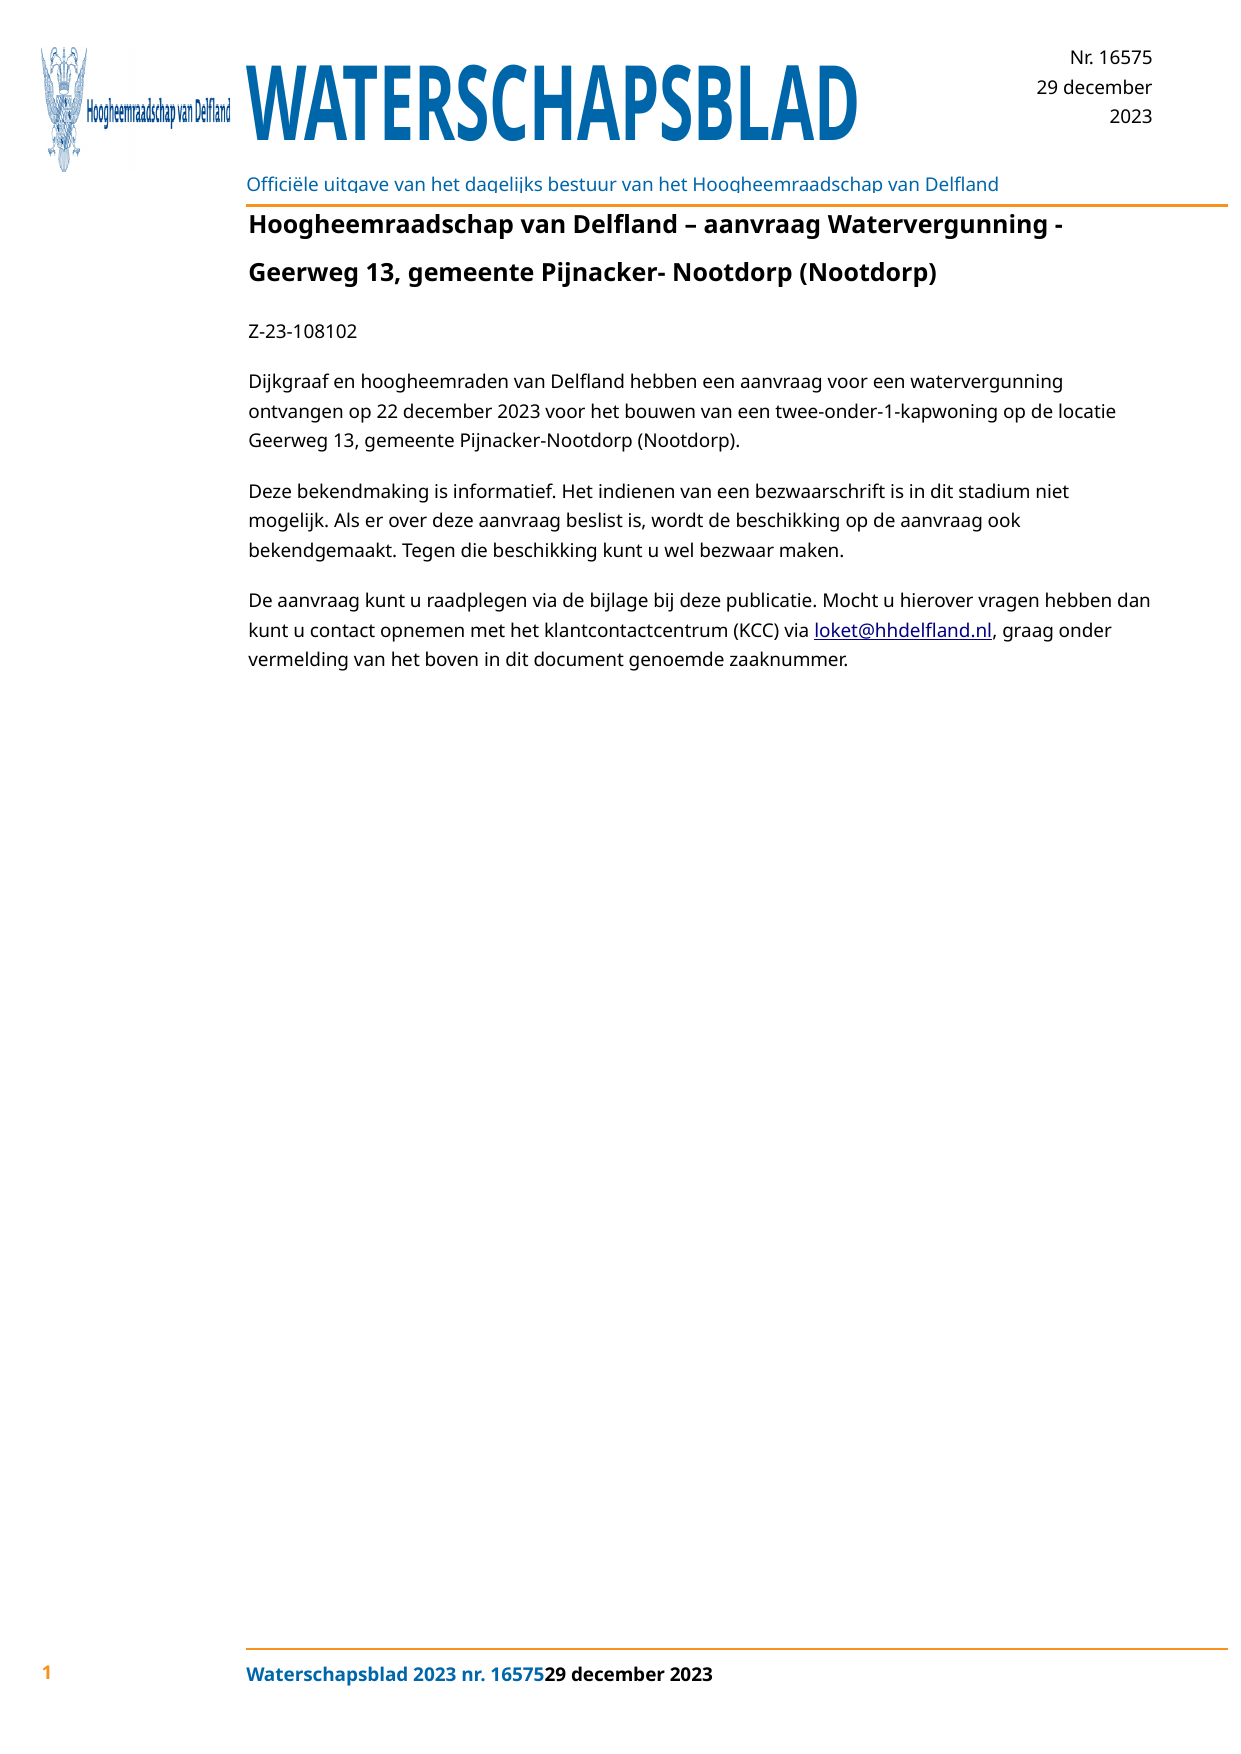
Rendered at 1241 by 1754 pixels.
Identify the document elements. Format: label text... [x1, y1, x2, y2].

text Hoogheemraadschap van Delfland – aanvraag Watervergunning - Geerweg 13, gemeente Pijnacker- Nootdorp (Nootdorp) [248, 207, 1152, 288]
text Dijkgraaf en hoogheemraden van Delfland hebben een aanvraag voor een watervergunning ontvangen op 22 december 2023 voor het bouwen van een twee-onder-1-kapwoning op de locatie Geerweg 13, gemeente Pijnacker-Nootdorp (Nootdorp). [248, 368, 1152, 453]
text Deze bekendmaking is informatief. Het indienen van een bezwaarschrift is in dit stadium niet mogelijk. Als er over deze aanvraag beslist is, wordt de beschikking op de aanvraag ook bekendgemaakt. Tegen die beschikking kunt u wel bezwaar maken. [248, 478, 1152, 563]
text Z-23-108102 [248, 318, 1152, 344]
text De aanvraag kunt u raadplegen via de bijlage bij deze publicatie. Mocht u hierover vragen hebben dan kunt u contact opnemen met het klantcontactcentrum (KCC) via loket@hhdelfland.nl, graag onder vermelding van het boven in dit document genoemde zaaknummer. [248, 587, 1152, 672]
picture [41, 47, 231, 172]
